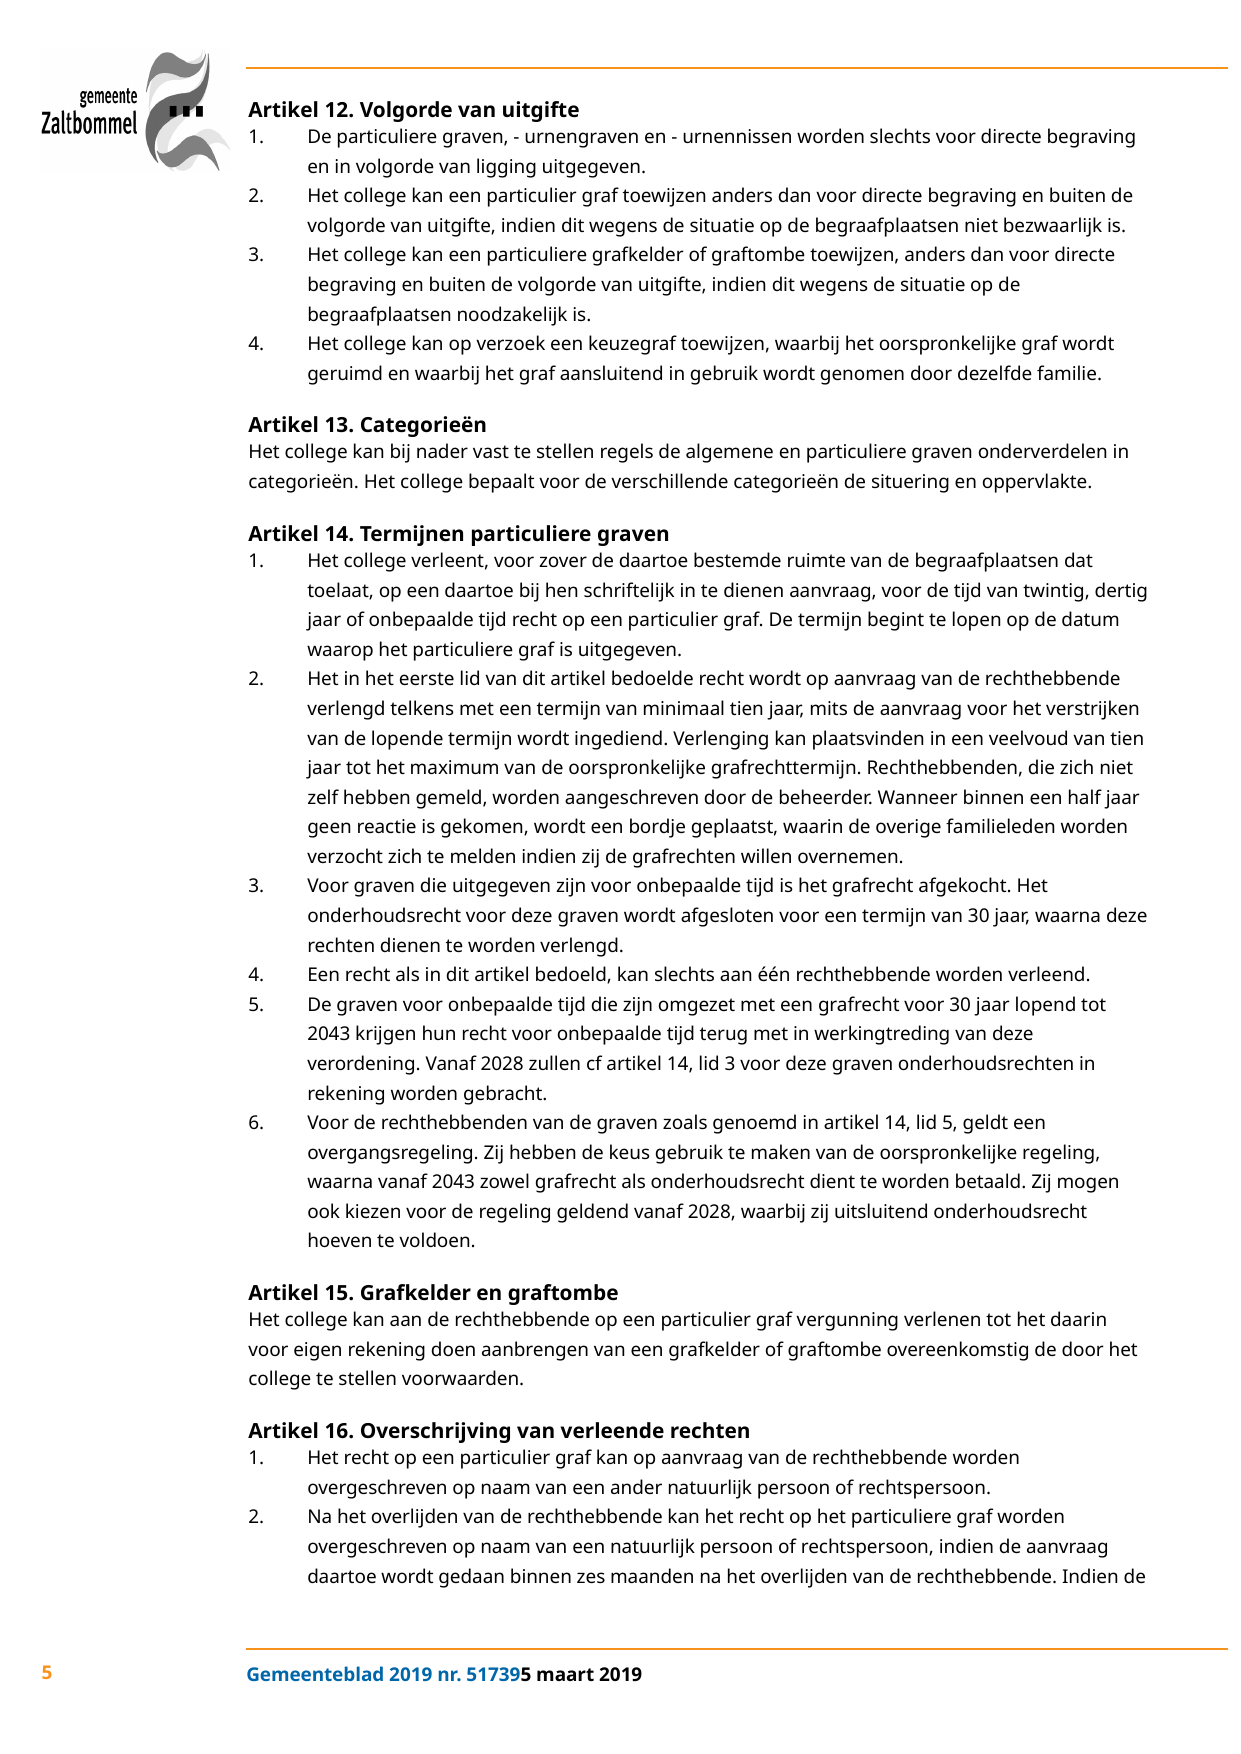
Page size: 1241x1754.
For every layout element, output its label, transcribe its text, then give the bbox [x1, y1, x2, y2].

list Het in het eerste lid van dit artikel bedoelde recht wordt op aanvraag van de rechthebbende verlengd telkens met een termijn van minimaal tien jaar, mits de aanvraag voor het verstrijken van de lopende termijn wordt ingediend. Verlenging kan plaatsvinden in een veelvoud van tien jaar tot het maximum van de oorspronkelijke grafrechttermijn. Rechthebbenden, die zich niet zelf hebben gemeld, worden aangeschreven door de beheerder. Wanneer binnen een half jaar geen reactie is gekomen, wordt een bordje geplaatst, waarin de overige familieleden worden verzocht zich te melden indien zij de grafrechten willen overnemen. [248, 666, 1152, 869]
list Het college kan een particuliere grafkelder of graftombe toewijzen, anders dan voor directe begraving en buiten de volgorde van uitgifte, indien dit wegens de situatie op de begraafplaatsen noodzakelijk is. [248, 242, 1152, 326]
text Het college kan aan de rechthebbende op een particulier graf vergunning verlenen tot het daarin voor eigen rekening doen aanbrengen van een grafkelder of graftombe overeenkomstig de door het college te stellen voorwaarden. [248, 1306, 1152, 1391]
text Artikel 13. Categorieën [248, 410, 1152, 439]
picture [41, 47, 231, 172]
list De graven voor onbepaalde tijd die zijn omgezet met een grafrecht voor 30 jaar lopend tot 2043 krijgen hun recht voor onbepaalde tijd terug met in werkingtreding van deze verordening. Vanaf 2028 zullen cf artikel 14, lid 3 voor deze graven onderhoudsrechten in rekening worden gebracht. [248, 991, 1152, 1105]
list Het college kan een particulier graf toewijzen anders dan voor directe begraving en buiten de volgorde van uitgifte, indien dit wegens de situatie op de begraafplaatsen niet bezwaarlijk is. [248, 182, 1152, 238]
list Het college verleent, voor zover de daartoe bestemde ruimte van de begraafplaatsen dat toelaat, op een daartoe bij hen schriftelijk in te dienen aanvraag, voor de tijd van twintig, dertig jaar of onbepaalde tijd recht op een particulier graf. De termijn begint te lopen op de datum waarop het particuliere graf is uitgegeven. [248, 547, 1152, 662]
list Na het overlijden van de rechthebbende kan het recht op het particuliere graf worden overgeschreven op naam van een natuurlijk persoon of rechtspersoon, indien de aanvraag daartoe wordt gedaan binnen zes maanden na het overlijden van de rechthebbende. Indien de [248, 1504, 1152, 1588]
list Het college kan op verzoek een keuzegraf toewijzen, waarbij het oorspronkelijke graf wordt geruimd en waarbij het graf aansluitend in gebruik wordt genomen door dezelfde familie. [248, 330, 1152, 386]
list Een recht als in dit artikel bedoeld, kan slechts aan één rechthebbende worden verleend. [248, 961, 1152, 987]
text Artikel 14. Termijnen particuliere graven [248, 519, 1152, 547]
text Het college kan bij nader vast te stellen regels de algemene en particuliere graven onderverdelen in categorieën. Het college bepaalt voor de verschillende categorieën de situering en oppervlakte. [248, 439, 1152, 494]
list De particuliere graven, - urnengraven en - urnennissen worden slechts voor directe begraving en in volgorde van ligging uitgegeven. [248, 123, 1152, 178]
text Artikel 16. Overschrijving van verleende rechten [248, 1416, 1152, 1444]
list Voor graven die uitgegeven zijn voor onbepaalde tijd is het grafrecht afgekocht. Het onderhoudsrecht voor deze graven wordt afgesloten voor een termijn van 30 jaar, waarna deze rechten dienen te worden verlengd. [248, 873, 1152, 957]
text Artikel 15. Grafkelder en graftombe [248, 1278, 1152, 1306]
list Het recht op een particulier graf kan op aanvraag van de rechthebbende worden overgeschreven op naam van een ander natuurlijk persoon of rechtspersoon. [248, 1444, 1152, 1500]
text Artikel 12. Volgorde van uitgifte [248, 95, 1152, 123]
list Voor de rechthebbenden van de graven zoals genoemd in artikel 14, lid 5, geldt een overgangsregeling. Zij hebben de keus gebruik te maken van de oorspronkelijke regeling, waarna vanaf 2043 zowel grafrecht als onderhoudsrecht dient te worden betaald. Zij mogen ook kiezen voor de regeling geldend vanaf 2028, waarbij zij uitsluitend onderhoudsrecht hoeven te voldoen. [248, 1109, 1152, 1253]
